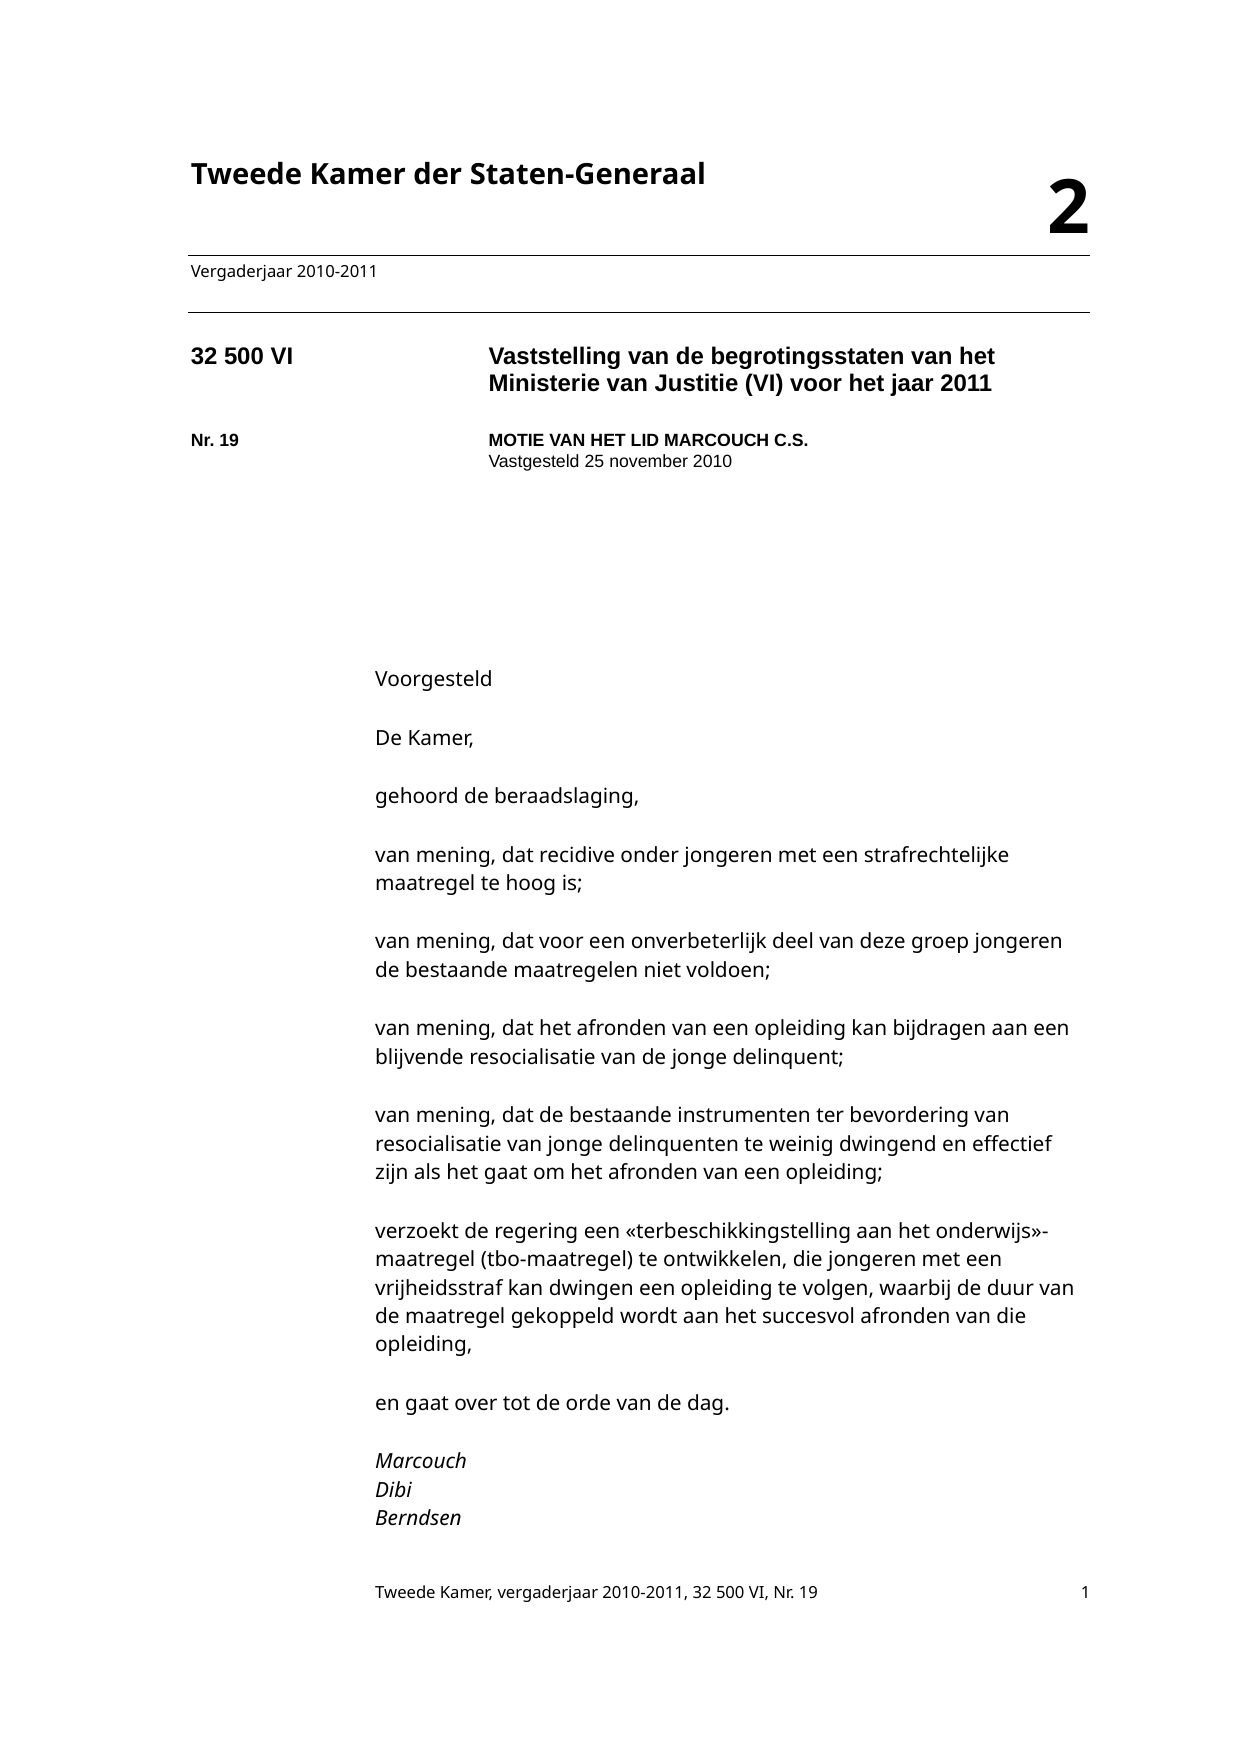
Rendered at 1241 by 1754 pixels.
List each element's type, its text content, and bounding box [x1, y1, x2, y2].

table_cell MOTIE VAN HET LID MARCOUCH C.S. Vastgesteld 25 november 2010 [485, 427, 1090, 546]
text van mening, dat recidive onder jongeren met een strafrechtelijke maatregel te hoog is; [375, 840, 1090, 897]
table_cell 32 500 VI [188, 339, 485, 427]
table_cell [485, 256, 1090, 312]
text verzoekt de regering een «terbeschikkingstelling aan het onderwijs»-maatregel (tbo-maatregel) te ontwikkelen, die jongeren met een vrijheidsstraf kan dwingen een opleiding te volgen, waarbij de duur van de maatregel gekoppeld wordt aan het succesvol afronden van die opleiding, [375, 1216, 1090, 1358]
text Voorgesteld [375, 664, 1090, 693]
text Dibi [375, 1475, 1090, 1503]
text van mening, dat voor een onverbeterlijk deel van deze groep jongeren de bestaande maatregelen niet voldoen; [375, 927, 1090, 983]
table_cell Vaststelling van de begrotingsstaten van het Ministerie van Justitie (VI) voor het jaar 2011 [485, 339, 1090, 427]
table_cell Vergaderjaar 2010-2011 [188, 256, 485, 312]
text De Kamer, [375, 723, 1090, 751]
table_header Tweede Kamer der Staten-Generaal [188, 150, 909, 255]
table_cell Nr. 19 [188, 427, 485, 546]
text en gaat over tot de orde van de dag. [375, 1388, 1090, 1416]
text Berndsen [375, 1503, 1090, 1532]
text van mening, dat de bestaande instrumenten ter bevordering van resocialisatie van jonge delinquenten te weinig dwingend en effectief zijn als het gaat om het afronden van een opleiding; [375, 1100, 1090, 1186]
text van mening, dat het afronden van een opleiding kan bijdragen aan een blijvende resocialisatie van de jonge delinquent; [375, 1013, 1090, 1070]
text Marcouch [375, 1446, 1090, 1475]
text gehoord de beraadslaging, [375, 781, 1090, 810]
table_cell [485, 313, 1090, 339]
table_header 2 [910, 150, 1090, 255]
table_cell [188, 313, 485, 339]
